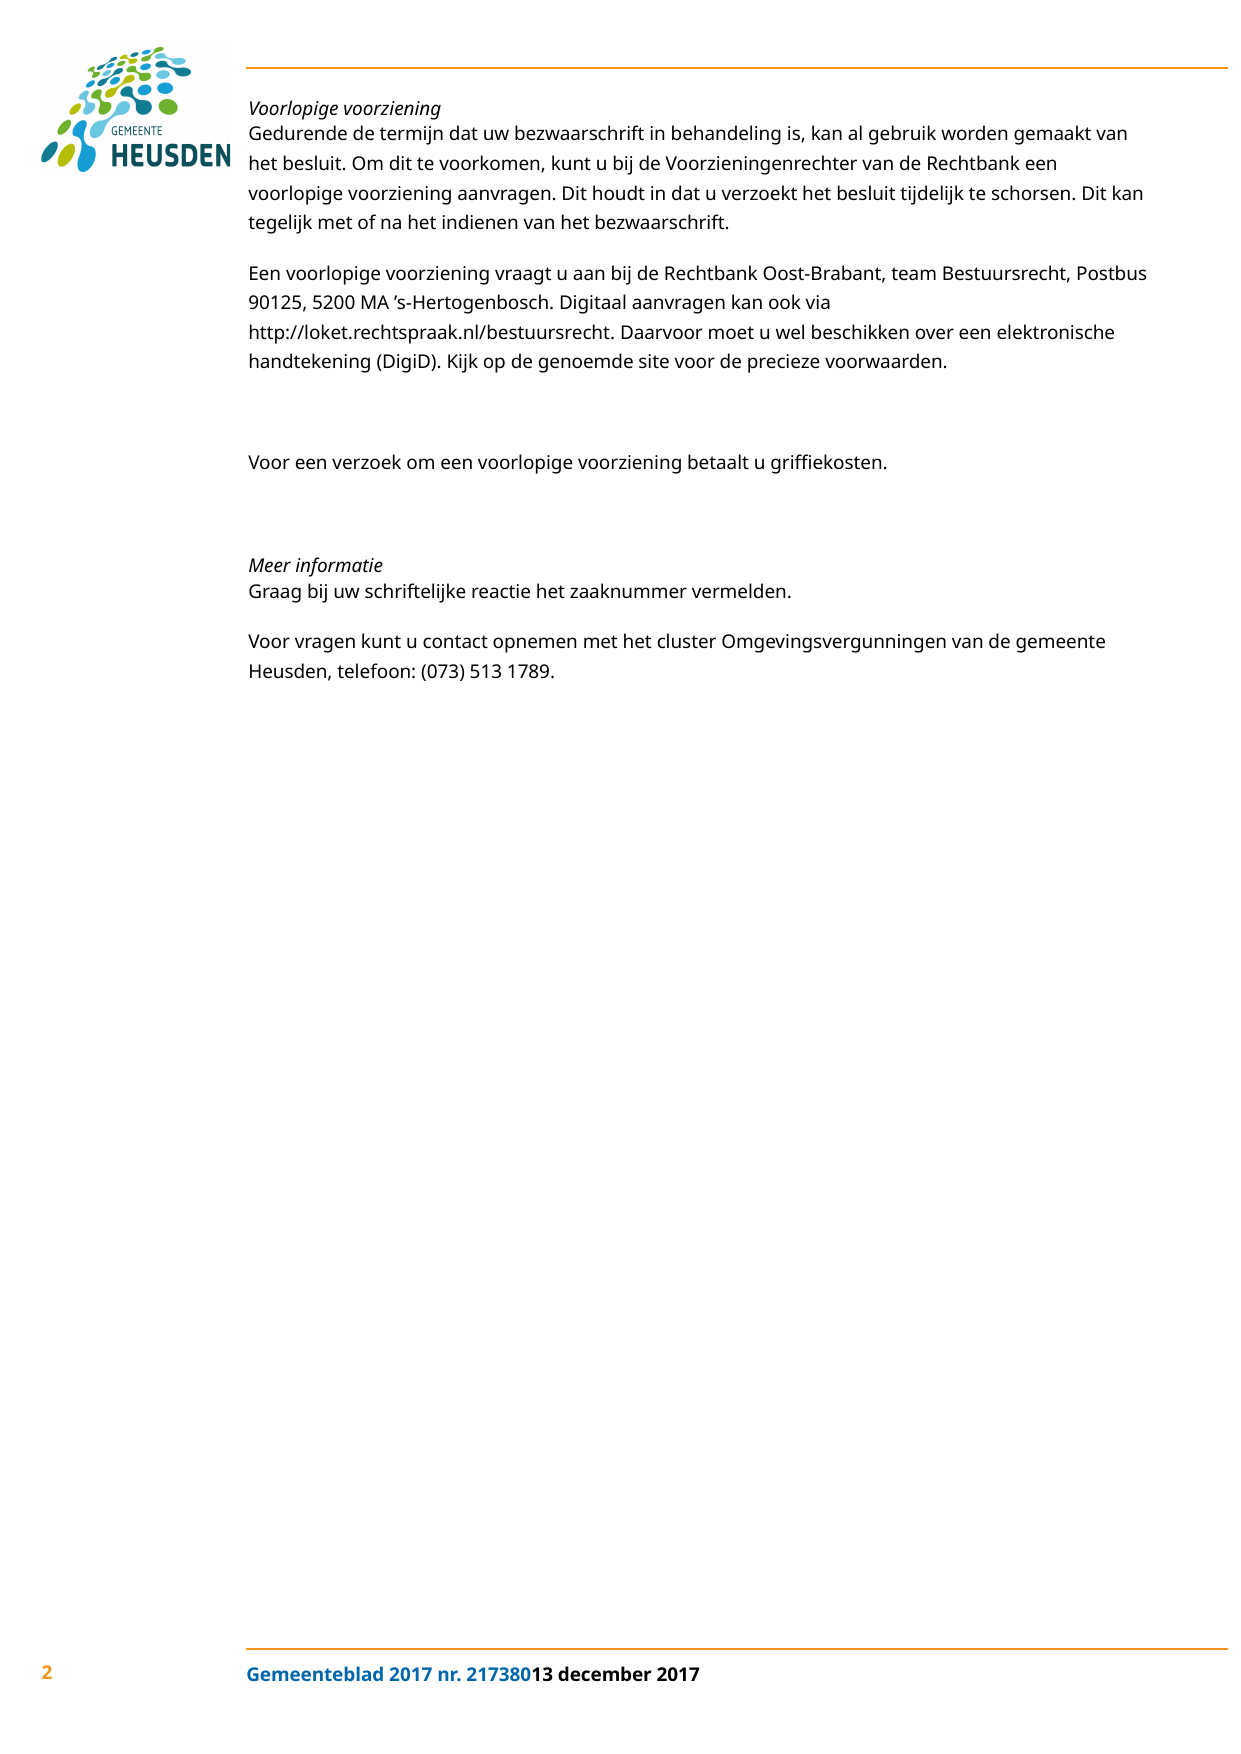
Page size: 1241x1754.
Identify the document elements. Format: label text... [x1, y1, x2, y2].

text Gedurende de termijn dat uw bezwaarschrift in behandeling is, kan al gebruik worden gemaakt van het besluit. Om dit te voorkomen, kunt u bij de Voorzieningenrechter van de Rechtbank een voorlopige voorziening aanvragen. Dit houdt in dat u verzoekt het besluit tijdelijk te schorsen. Dit kan tegelijk met of na het indienen van het bezwaarschrift. [248, 121, 1152, 235]
text Meer informatie [248, 552, 1152, 578]
text Een voorlopige voorziening vraagt u aan bij de Rechtbank Oost-Brabant, team Bestuursrecht, Postbus 90125, 5200 MA ’s-Hertogenbosch. Digitaal aanvragen kan ook via http://loket.rechtspraak.nl/bestuursrecht. Daarvoor moet u wel beschikken over een elektronische handtekening (DigiD). Kijk op de genoemde site voor de precieze voorwaarden. [248, 260, 1152, 374]
text Voorlopige voorziening [248, 95, 1152, 121]
text Voor vragen kunt u contact opnemen met het cluster Omgevingsvergunningen van de gemeente Heusden, telefoon: (073) 513 1789. [248, 629, 1152, 684]
text Graag bij uw schriftelijke reactie het zaaknummer vermelden. [248, 578, 1152, 604]
picture [41, 47, 231, 172]
text Voor een verzoek om een voorlopige voorziening betaalt u griffiekosten. [248, 449, 1152, 475]
